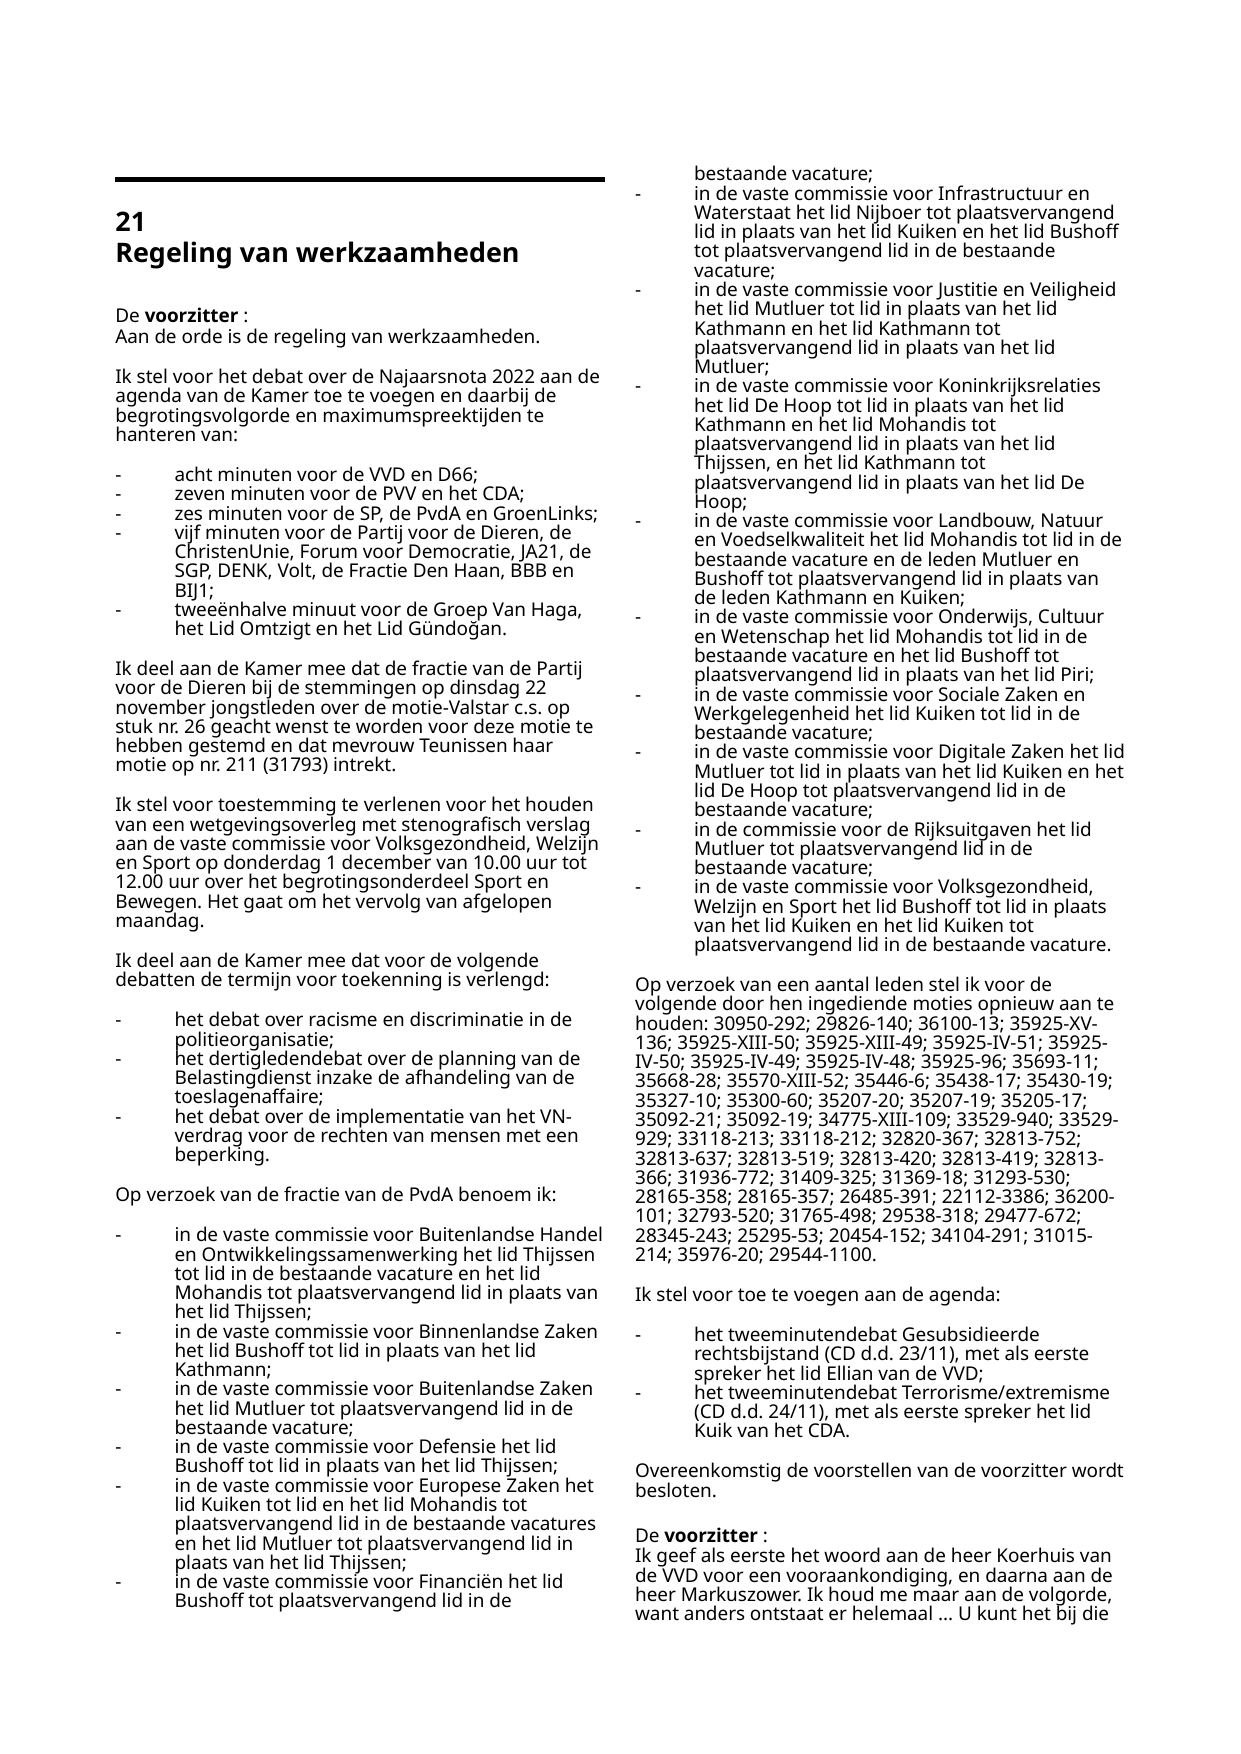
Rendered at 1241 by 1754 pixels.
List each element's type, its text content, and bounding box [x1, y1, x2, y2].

list in de vaste commissie voor Infrastructuur en Waterstaat het lid Nijboer tot plaatsvervangend lid in plaats van het lid Kuiken en het lid Bushoff tot plaatsvervangend lid in de bestaande vacature; [635, 184, 1125, 281]
list in de vaste commissie voor Landbouw, Natuur en Voedselkwaliteit het lid Mohandis tot lid in de bestaande vacature en de leden Mutluer en Bushoff tot plaatsvervangend lid in plaats van de leden Kathmann en Kuiken; [635, 512, 1125, 608]
list in de vaste commissie voor Justitie en Veiligheid het lid Mutluer tot lid in plaats van het lid Kathmann en het lid Kathmann tot plaatsvervangend lid in plaats van het lid Mutluer; [635, 281, 1125, 377]
text Aan de orde is de regeling van werkzaamheden. [115, 328, 605, 347]
list in de vaste commissie voor Digitale Zaken het lid Mutluer tot lid in plaats van het lid Kuiken en het lid De Hoop tot plaatsvervangend lid in de bestaande vacature; [635, 743, 1125, 821]
text Op verzoek van de fractie van de PvdA benoem ik: [115, 1186, 605, 1206]
text Op verzoek van een aantal leden stel ik voor de volgende door hen ingediende moties opnieuw aan te houden: 30950-292; 29826-140; 36100-13; 35925-XV-136; 35925-XIII-50; 35925-XIII-49; 35925-IV-51; 35925-IV-50; 35925-IV-49; 35925-IV-48; 35925-96; 35693-11; 35668-28; 35570-XIII-52; 35446-6; 35438-17; 35430-19; 35327-10; 35300-60; 35207-20; 35207-19; 35205-17; 35092-21; 35092-19; 34775-XIII-109; 33529-940; 33529-929; 33118-213; 33118-212; 32820-367; 32813-752; 32813-637; 32813-519; 32813-420; 32813-419; 32813-366; 31936-772; 31409-325; 31369-18; 31293-530; 28165-358; 28165-357; 26485-391; 22112-3386; 36200-101; 32793-520; 31765-498; 29538-318; 29477-672; 28345-243; 25295-53; 20454-152; 34104-291; 31015-214; 35976-20; 29544-1100. [635, 976, 1125, 1265]
list vijf minuten voor de Partij voor de Dieren, de ChristenUnie, Forum voor Democratie, JA21, de SGP, DENK, Volt, de Fractie Den Haan, BBB en BIJ1; [115, 524, 605, 601]
list acht minuten voor de VVD en D66; [115, 466, 605, 485]
list in de commissie voor de Rijksuitgaven het lid Mutluer tot plaatsvervangend lid in de bestaande vacature; [635, 821, 1125, 878]
list het debat over de implementatie van het VN-verdrag voor de rechten van mensen met een beperking. [115, 1108, 605, 1166]
text 21 [115, 203, 605, 239]
text Ik deel aan de Kamer mee dat de fractie van de Partij voor de Dieren bij de stemmingen op dinsdag 22 november jongstleden over de motie-Valstar c.s. op stuk nr. 26 geacht wenst te worden voor deze motie te hebben gestemd en dat mevrouw Teunissen haar motie op nr. 211 (31793) intrekt. [115, 660, 605, 776]
list zeven minuten voor de PVV en het CDA; [115, 485, 605, 504]
list het dertigledendebat over de planning van de Belastingdienst inzake de afhandeling van de toeslagenaffaire; [115, 1050, 605, 1108]
list in de vaste commissie voor Onderwijs, Cultuur en Wetenschap het lid Mohandis tot lid in de bestaande vacature en het lid Bushoff tot plaatsvervangend lid in plaats van het lid Piri; [635, 608, 1125, 686]
list het tweeminutendebat Terrorisme/extremisme (CD d.d. 24/11), met als eerste spreker het lid Kuik van het CDA. [635, 1384, 1125, 1442]
text Ik deel aan de Kamer mee dat voor de volgende debatten de termijn voor toekenning is verlengd: [115, 952, 605, 991]
text Ik stel voor toestemming te verlenen voor het houden van een wetgevingsoverleg met stenografisch verslag aan de vaste commissie voor Volksgezondheid, Welzijn en Sport op donderdag 1 december van 10.00 uur tot 12.00 uur over het begrotingsonderdeel Sport en Bewegen. Het gaat om het vervolg van afgelopen maandag. [115, 796, 605, 931]
list in de vaste commissie voor Buitenlandse Zaken het lid Mutluer tot plaatsvervangend lid in de bestaande vacature; [115, 1380, 605, 1438]
text Ik stel voor toe te voegen aan de agenda: [635, 1286, 1125, 1305]
text Overeenkomstig de voorstellen van de voorzitter wordt besloten. [635, 1462, 1125, 1501]
list in de vaste commissie voor Europese Zaken het lid Kuiken tot lid en het lid Mohandis tot plaatsvervangend lid in de bestaande vacatures en het lid Mutluer tot plaatsvervangend lid in plaats van het lid Thijssen; [115, 1477, 605, 1573]
list bestaande vacature; [635, 165, 1125, 184]
list in de vaste commissie voor Defensie het lid Bushoff tot lid in plaats van het lid Thijssen; [115, 1438, 605, 1477]
text De voorzitter : [115, 302, 605, 328]
list in de vaste commissie voor Sociale Zaken en Werkgelegenheid het lid Kuiken tot lid in de bestaande vacature; [635, 686, 1125, 743]
list zes minuten voor de SP, de PvdA en GroenLinks; [115, 504, 605, 524]
text Regeling van werkzaamheden [115, 239, 605, 283]
text Ik geef als eerste het woord aan de heer Koerhuis van de VVD voor een vooraankondiging, en daarna aan de heer Markuszower. Ik houd me maar aan de volgorde, want anders ontstaat er helemaal ... U kunt het bij die [635, 1547, 1125, 1624]
text Ik stel voor het debat over de Najaarsnota 2022 aan de agenda van de Kamer toe te voegen en daarbij de begrotingsvolgorde en maximumspreektijden te hanteren van: [115, 368, 605, 445]
list het debat over racisme en discriminatie in de politieorganisatie; [115, 1011, 605, 1050]
list het tweeminutendebat Gesubsidieerde rechtsbijstand (CD d.d. 23/11), met als eerste spreker het lid Ellian van de VVD; [635, 1326, 1125, 1384]
list in de vaste commissie voor Binnenlandse Zaken het lid Bushoff tot lid in plaats van het lid Kathmann; [115, 1323, 605, 1380]
list in de vaste commissie voor Financiën het lid Bushoff tot plaatsvervangend lid in de [115, 1573, 605, 1612]
list in de vaste commissie voor Buitenlandse Handel en Ontwikkelingssamenwerking het lid Thijssen tot lid in de bestaande vacature en het lid Mohandis tot plaatsvervangend lid in plaats van het lid Thijssen; [115, 1226, 605, 1323]
list in de vaste commissie voor Koninkrijksrelaties het lid De Hoop tot lid in plaats van het lid Kathmann en het lid Mohandis tot plaatsvervangend lid in plaats van het lid Thijssen, en het lid Kathmann tot plaatsvervangend lid in plaats van het lid De Hoop; [635, 377, 1125, 512]
text De voorzitter : [635, 1522, 1125, 1547]
list in de vaste commissie voor Volksgezondheid, Welzijn en Sport het lid Bushoff tot lid in plaats van het lid Kuiken en het lid Kuiken tot plaatsvervangend lid in de bestaande vacature. [635, 878, 1125, 955]
list tweeënhalve minuut voor de Groep Van Haga, het Lid Omtzigt en het Lid Gündoğan. [115, 601, 605, 639]
